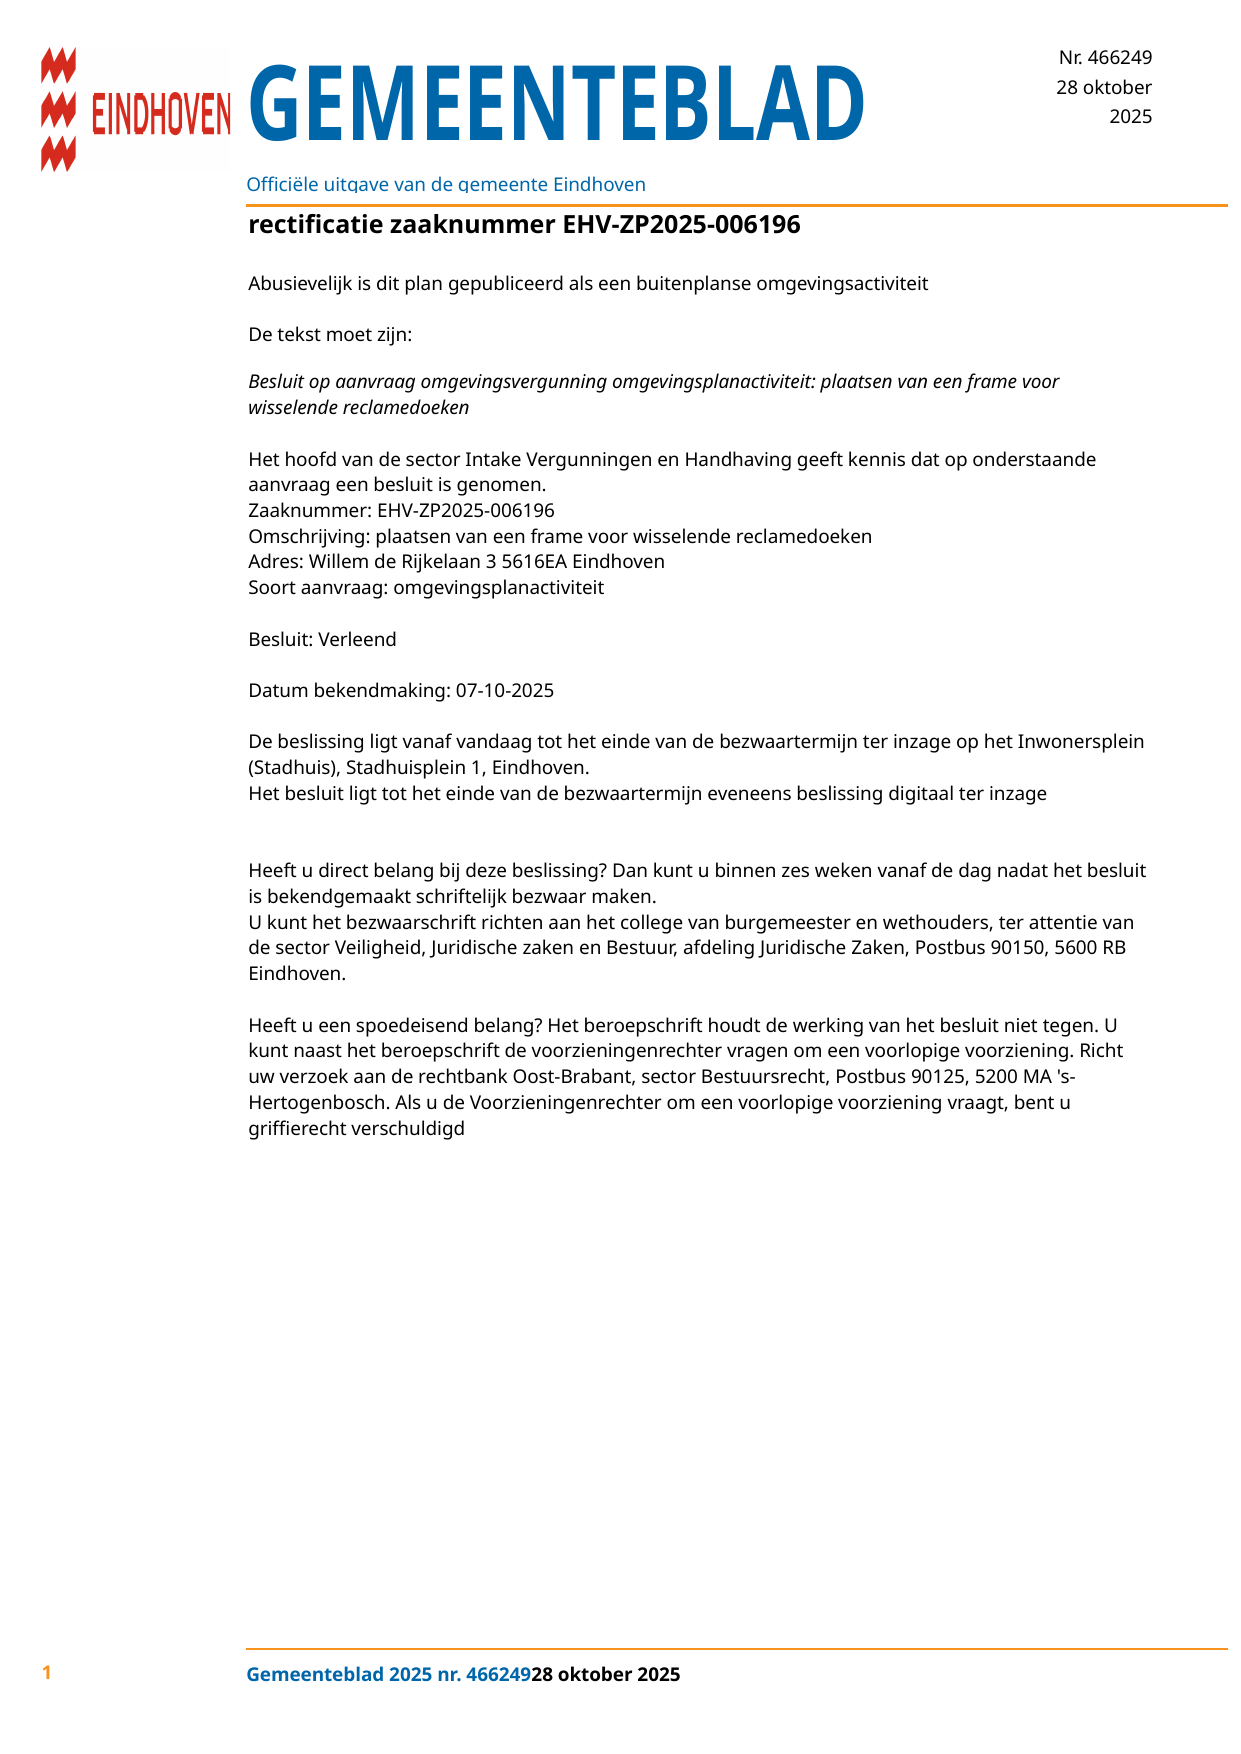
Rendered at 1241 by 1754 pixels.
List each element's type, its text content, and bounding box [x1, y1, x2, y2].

picture [41, 47, 231, 172]
text Het besluit ligt tot het einde van de bezwaartermijn eveneens beslissing digitaal ter inzage [248, 780, 1152, 806]
text De tekst moet zijn: [248, 321, 1152, 346]
text Besluit: Verleend [248, 626, 1152, 652]
text De beslissing ligt vanaf vandaag tot het einde van de bezwaartermijn ter inzage op het Inwonersplein (Stadhuis), Stadhuisplein 1, Eindhoven. [248, 729, 1152, 780]
text Abusievelijk is dit plan gepubliceerd als een buitenplanse omgevingsactiviteit [248, 270, 1152, 296]
text Het hoofd van de sector Intake Vergunningen en Handhaving geeft kennis dat op onderstaande aanvraag een besluit is genomen. [248, 446, 1152, 497]
text Adres: Willem de Rijkelaan 3 5616EA Eindhoven [248, 549, 1152, 574]
text Heeft u direct belang bij deze beslissing? Dan kunt u binnen zes weken vanaf de dag nadat het besluit is bekendgemaakt schriftelijk bezwaar maken. [248, 857, 1152, 909]
text Soort aanvraag: omgevingsplanactiviteit [248, 574, 1152, 600]
text U kunt het bezwaarschrift richten aan het college van burgemeester en wethouders, ter attentie van de sector Veiligheid, Juridische zaken en Bestuur, afdeling Juridische Zaken, Postbus 90150, 5600 RB Eindhoven. [248, 909, 1152, 986]
text Datum bekendmaking: 07-10-2025 [248, 677, 1152, 703]
text Omschrijving: plaatsen van een frame voor wisselende reclamedoeken [248, 523, 1152, 549]
text Besluit op aanvraag omgevingsvergunning omgevingsplanactiviteit: plaatsen van een frame voor wisselende reclamedoeken [248, 368, 1152, 420]
text Zaaknummer: EHV-ZP2025-006196 [248, 497, 1152, 523]
text Heeft u een spoedeisend belang? Het beroepschrift houdt de werking van het besluit niet tegen. U kunt naast het beroepschrift de voorzieningenrechter vragen om een voorlopige voorziening. Richt uw verzoek aan de rechtbank Oost-Brabant, sector Bestuursrecht, Postbus 90125, 5200 MA 's-Hertogenbosch. Als u de Voorzieningenrechter om een voorlopige voorziening vraagt, bent u griffierecht verschuldigd [248, 1012, 1152, 1140]
text rectificatie zaaknummer EHV-ZP2025-006196 [248, 207, 1152, 241]
